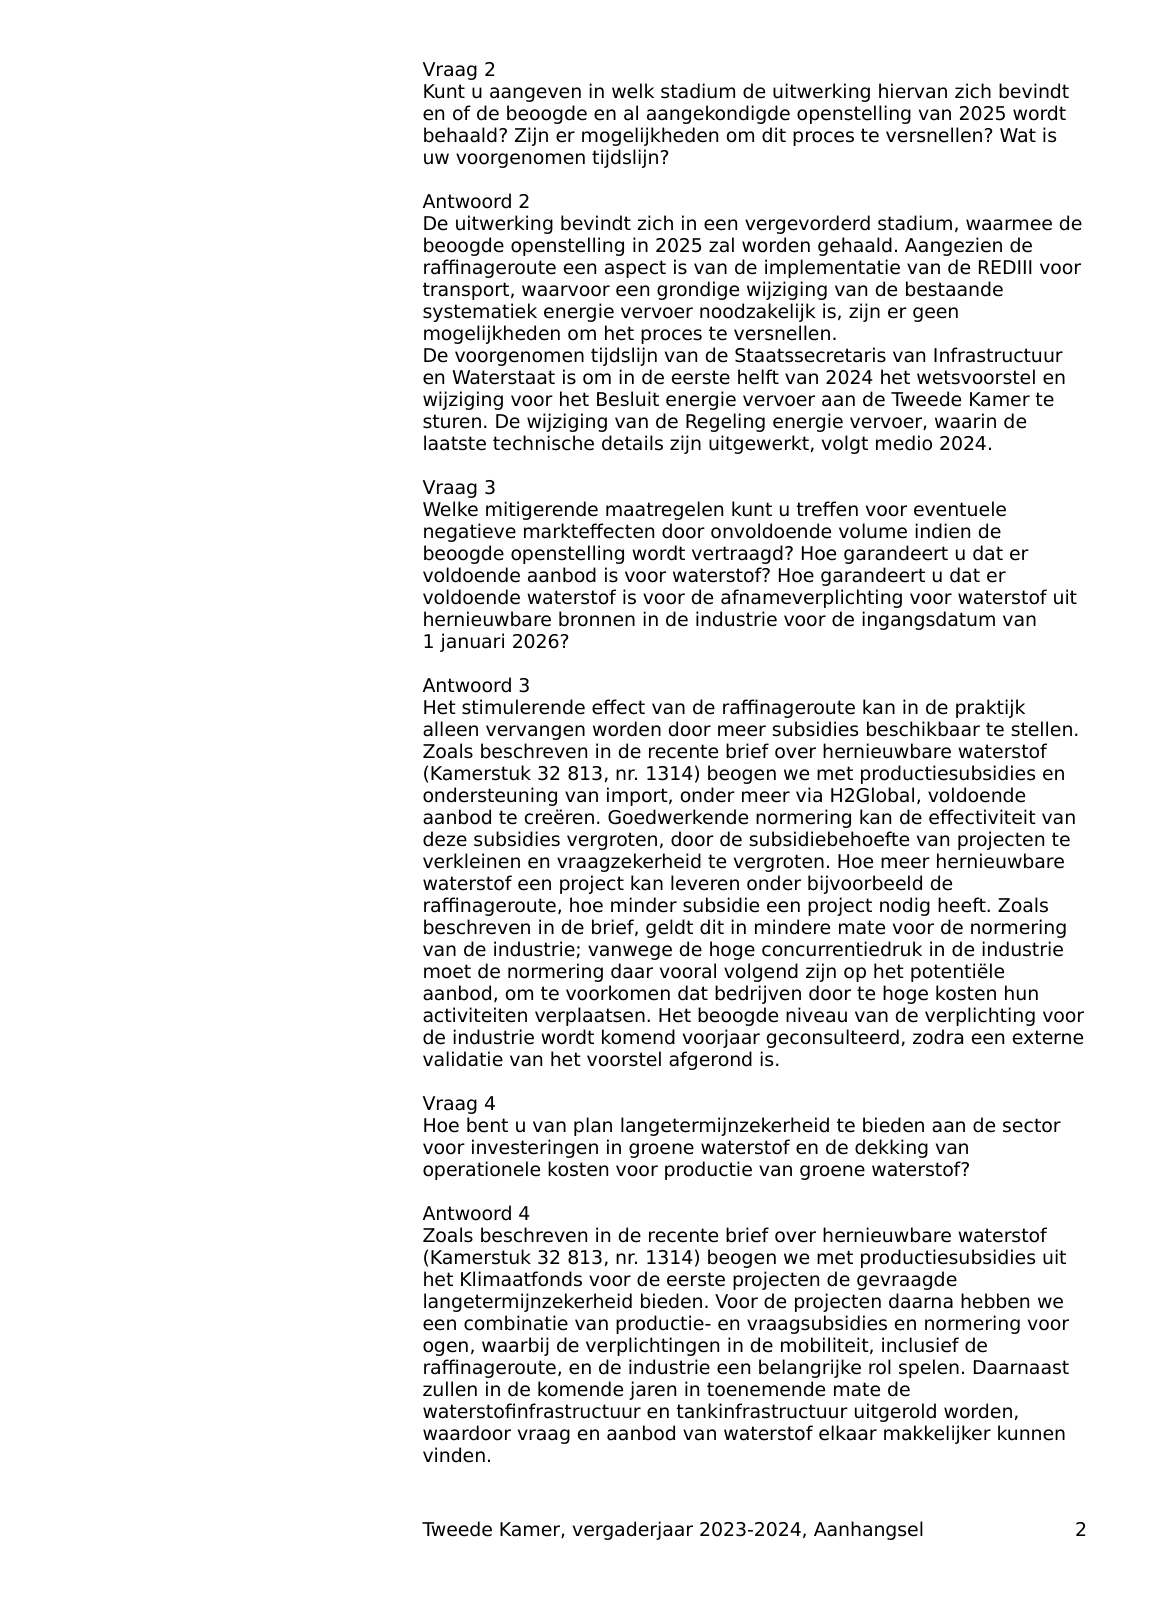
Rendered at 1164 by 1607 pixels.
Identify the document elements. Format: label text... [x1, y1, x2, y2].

text Vraag 3 [422, 477, 1087, 499]
text Antwoord 2 [422, 191, 1087, 213]
text Kunt u aangeven in welk stadium de uitwerking hiervan zich bevindt en of de beoogde en al aangekondigde openstelling van 2025 wordt behaald? Zijn er mogelijkheden om dit proces te versnellen? Wat is uw voorgenomen tijdslijn? [422, 81, 1087, 169]
text Welke mitigerende maatregelen kunt u treffen voor eventuele negatieve markteffecten door onvoldoende volume indien de beoogde openstelling wordt vertraagd? Hoe garandeert u dat er voldoende aanbod is voor waterstof? Hoe garandeert u dat er voldoende waterstof is voor de afnameverplichting voor waterstof uit hernieuwbare bronnen in de industrie voor de ingangsdatum van 1 januari 2026? [422, 499, 1087, 653]
text Het stimulerende effect van de raffinageroute kan in de praktijk alleen vervangen worden door meer subsidies beschikbaar te stellen. Zoals beschreven in de recente brief over hernieuwbare waterstof (Kamerstuk 32 813, nr. 1314) beogen we met productiesubsidies en ondersteuning van import, onder meer via H2Global, voldoende aanbod te creëren. Goedwerkende normering kan de effectiviteit van deze subsidies vergroten, door de subsidiebehoefte van projecten te verkleinen en vraagzekerheid te vergroten. Hoe meer hernieuwbare waterstof een project kan leveren onder bijvoorbeeld de raffinageroute, hoe minder subsidie een project nodig heeft. Zoals beschreven in de brief, geldt dit in mindere mate voor de normering van de industrie; vanwege de hoge concurrentiedruk in de industrie moet de normering daar vooral volgend zijn op het potentiële aanbod, om te voorkomen dat bedrijven door te hoge kosten hun activiteiten verplaatsen. Het beoogde niveau van de verplichting voor de industrie wordt komend voorjaar geconsulteerd, zodra een externe validatie van het voorstel afgerond is. [422, 697, 1087, 1071]
text De voorgenomen tijdslijn van de Staatssecretaris van Infrastructuur en Waterstaat is om in de eerste helft van 2024 het wetsvoorstel en wijziging voor het Besluit energie vervoer aan de Tweede Kamer te sturen. De wijziging van de Regeling energie vervoer, waarin de laatste technische details zijn uitgewerkt, volgt medio 2024. [422, 345, 1087, 455]
text Antwoord 4 [422, 1203, 1087, 1225]
text Zoals beschreven in de recente brief over hernieuwbare waterstof (Kamerstuk 32 813, nr. 1314) beogen we met productiesubsidies uit het Klimaatfonds voor de eerste projecten de gevraagde langetermijnzekerheid bieden. Voor de projecten daarna hebben we een combinatie van productie- en vraagsubsidies en normering voor ogen, waarbij de verplichtingen in de mobiliteit, inclusief de raffinageroute, en de industrie een belangrijke rol spelen. Daarnaast zullen in de komende jaren in toenemende mate de waterstofinfrastructuur en tankinfrastructuur uitgerold worden, waardoor vraag en aanbod van waterstof elkaar makkelijker kunnen vinden. [422, 1225, 1087, 1467]
text Vraag 2 [422, 59, 1087, 81]
text Antwoord 3 [422, 675, 1087, 697]
text De uitwerking bevindt zich in een vergevorderd stadium, waarmee de beoogde openstelling in 2025 zal worden gehaald. Aangezien de raffinageroute een aspect is van de implementatie van de REDIII voor transport, waarvoor een grondige wijziging van de bestaande systematiek energie vervoer noodzakelijk is, zijn er geen mogelijkheden om het proces te versnellen. [422, 213, 1087, 345]
text Vraag 4 [422, 1093, 1087, 1115]
text Hoe bent u van plan langetermijnzekerheid te bieden aan de sector voor investeringen in groene waterstof en de dekking van operationele kosten voor productie van groene waterstof? [422, 1115, 1087, 1181]
